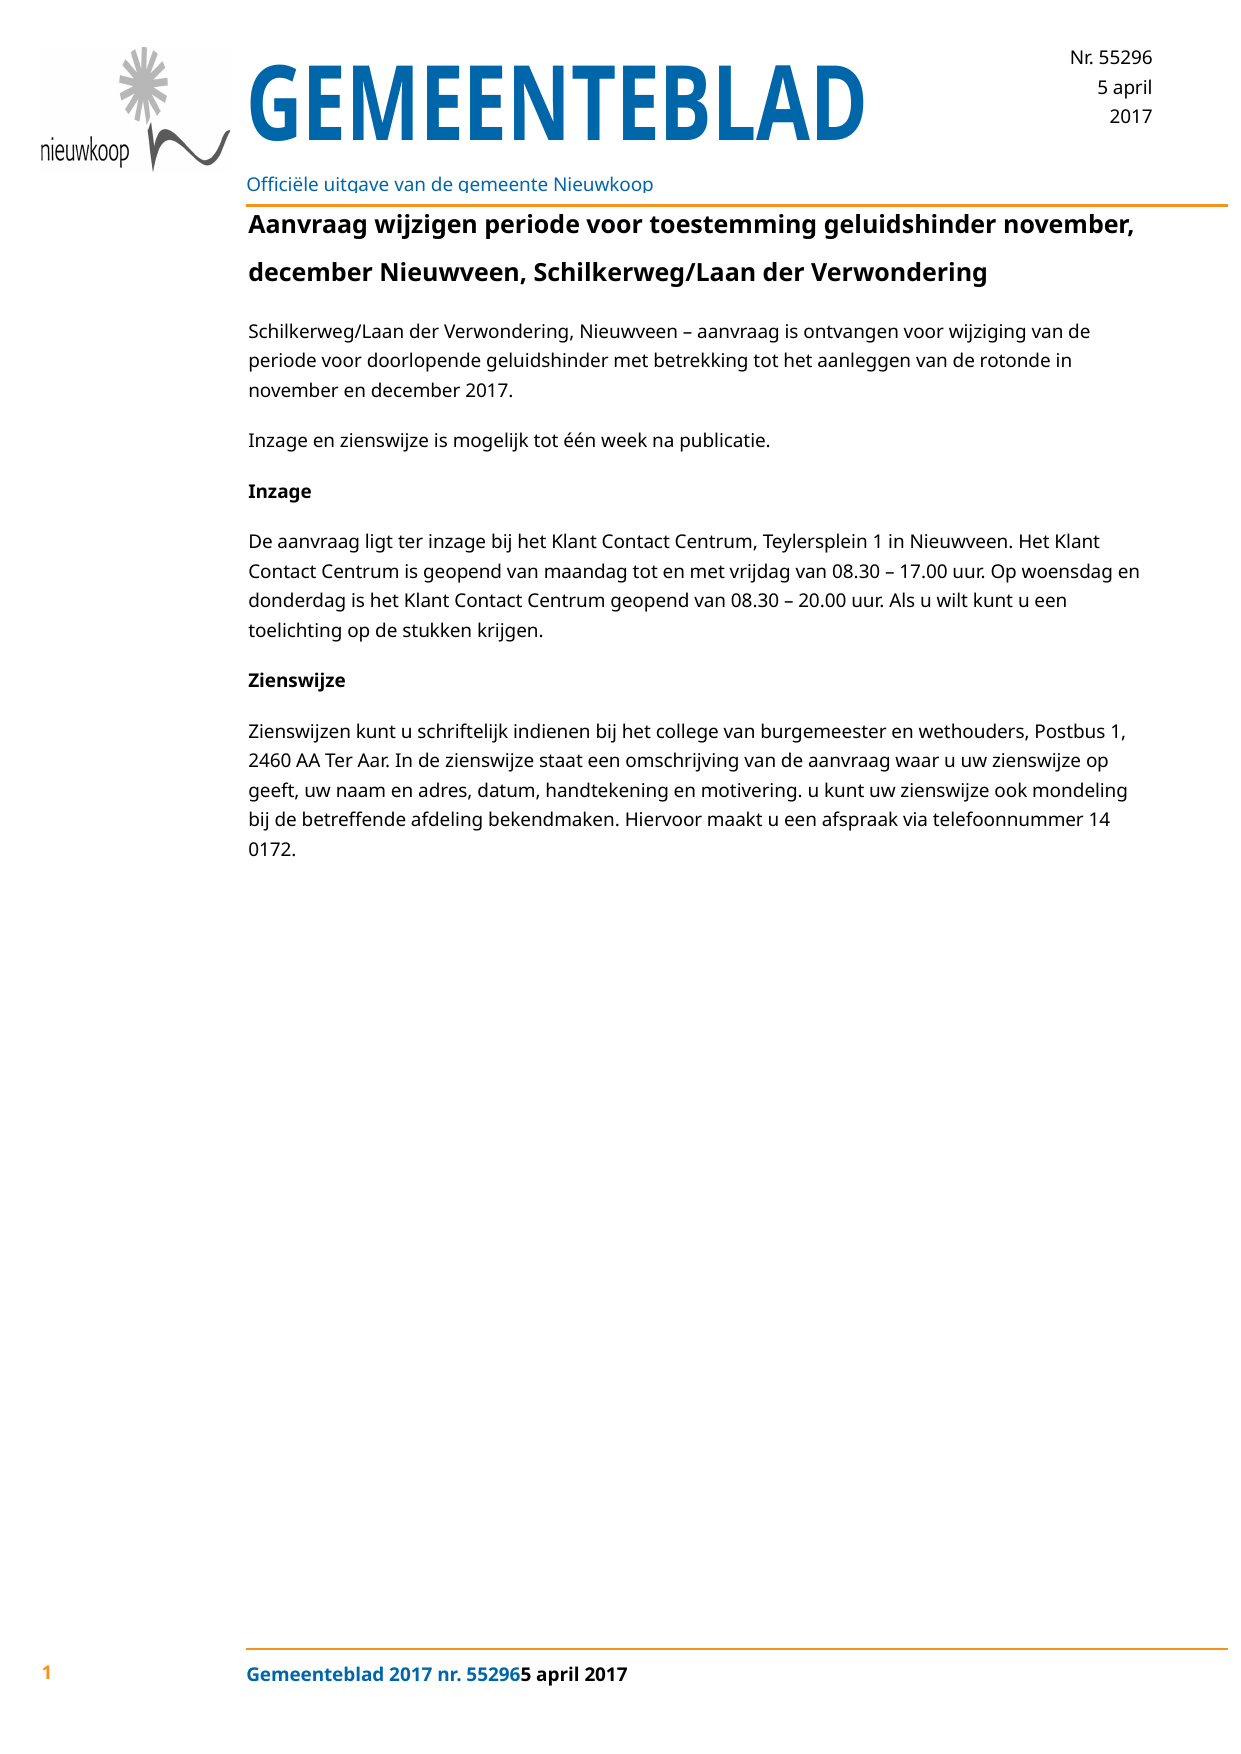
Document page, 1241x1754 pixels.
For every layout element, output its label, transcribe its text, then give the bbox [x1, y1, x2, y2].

text Inzage [248, 478, 1152, 504]
text De aanvraag ligt ter inzage bij het Klant Contact Centrum, Teylersplein 1 in Nieuwveen. Het Klant Contact Centrum is geopend van maandag tot en met vrijdag van 08.30 – 17.00 uur. Op woensdag en donderdag is het Klant Contact Centrum geopend van 08.30 – 20.00 uur. Als u wilt kunt u een toelichting op de stukken krijgen. [248, 528, 1152, 643]
picture [41, 47, 231, 172]
text Aanvraag wijzigen periode voor toestemming geluidshinder november, december Nieuwveen, Schilkerweg/Laan der Verwondering [248, 207, 1152, 288]
text Schilkerweg/Laan der Verwondering, Nieuwveen – aanvraag is ontvangen voor wijziging van de periode voor doorlopende geluidshinder met betrekking tot het aanleggen van de rotonde in november en december 2017. [248, 318, 1152, 403]
text Inzage en zienswijze is mogelijk tot één week na publicatie. [248, 427, 1152, 453]
text Zienswijze [248, 667, 1152, 693]
text Zienswijzen kunt u schriftelijk indienen bij het college van burgemeester en wethouders, Postbus 1, 2460 AA Ter Aar. In de zienswijze staat een omschrijving van de aanvraag waar u uw zienswijze op geeft, uw naam en adres, datum, handtekening en motivering. u kunt uw zienswijze ook mondeling bij de betreffende afdeling bekendmaken. Hiervoor maakt u een afspraak via telefoonnummer 14 0172. [248, 718, 1152, 862]
